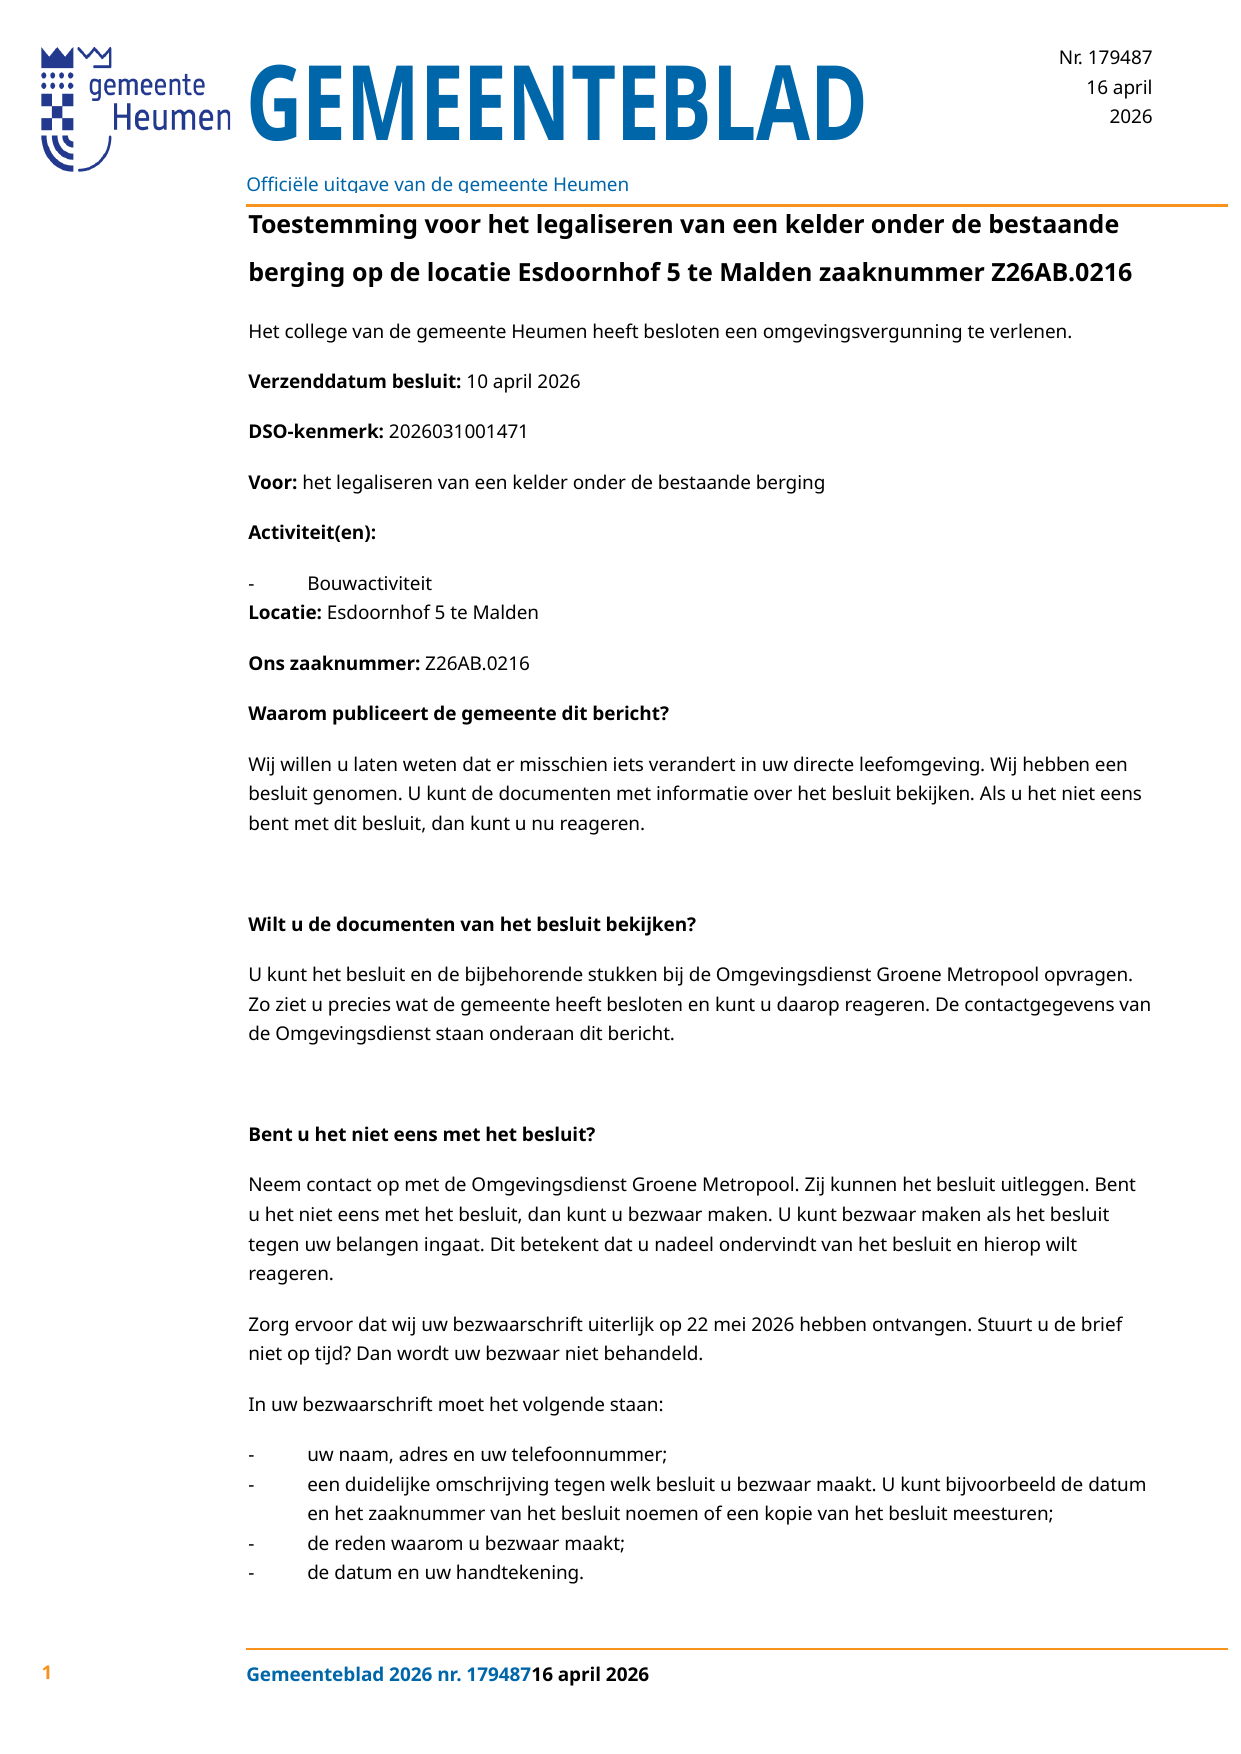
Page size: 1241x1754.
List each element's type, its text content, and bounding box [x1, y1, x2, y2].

list de datum en uw handtekening. [248, 1559, 1152, 1585]
text Neem contact op met de Omgevingsdienst Groene Metropool. Zij kunnen het besluit uitleggen. Bent u het niet eens met het besluit, dan kunt u bezwaar maken. U kunt bezwaar maken als het besluit tegen uw belangen ingaat. Dit betekent dat u nadeel ondervindt van het besluit en hierop wilt reageren. [248, 1172, 1152, 1286]
text In uw bezwaarschrift moet het volgende staan: [248, 1391, 1152, 1417]
text Wij willen u laten weten dat er misschien iets verandert in uw directe leefomgeving. Wij hebben een besluit genomen. U kunt de documenten met informatie over het besluit bekijken. Als u het niet eens bent met dit besluit, dan kunt u nu reageren. [248, 751, 1152, 836]
text Voor: het legaliseren van een kelder onder de bestaande berging [248, 469, 1152, 495]
list de reden waarom u bezwaar maakt; [248, 1530, 1152, 1556]
text Zorg ervoor dat wij uw bezwaarschrift uiterlijk op 22 mei 2026 hebben ontvangen. Stuurt u de brief niet op tijd? Dan wordt uw bezwaar niet behandeld. [248, 1311, 1152, 1366]
text Bent u het niet eens met het besluit? [248, 1121, 1152, 1147]
text Wilt u de documenten van het besluit bekijken? [248, 911, 1152, 937]
text Verzenddatum besluit: 10 april 2026 [248, 368, 1152, 394]
text DSO-kenmerk: 2026031001471 [248, 419, 1152, 444]
text Waarom publiceert de gemeente dit bericht? [248, 700, 1152, 726]
text Activiteit(en): [248, 519, 1152, 545]
text Toestemming voor het legaliseren van een kelder onder de bestaande berging op de locatie Esdoornhof 5 te Malden zaaknummer Z26AB.0216 [248, 207, 1152, 288]
list Bouwactiviteit [248, 570, 1152, 596]
text Ons zaaknummer: Z26AB.0216 [248, 650, 1152, 676]
text Het college van de gemeente Heumen heeft besloten een omgevingsvergunning te verlenen. [248, 318, 1152, 344]
list uw naam, adres en uw telefoonnummer; [248, 1441, 1152, 1467]
list een duidelijke omschrijving tegen welk besluit u bezwaar maakt. U kunt bijvoorbeeld de datum en het zaaknummer van het besluit noemen of een kopie van het besluit meesturen; [248, 1471, 1152, 1526]
picture [41, 47, 231, 172]
text U kunt het besluit en de bijbehorende stukken bij de Omgevingsdienst Groene Metropool opvragen. Zo ziet u precies wat de gemeente heeft besloten en kunt u daarop reageren. De contactgegevens van de Omgevingsdienst staan onderaan dit bericht. [248, 961, 1152, 1046]
text Locatie: Esdoornhof 5 te Malden [248, 599, 1152, 625]
